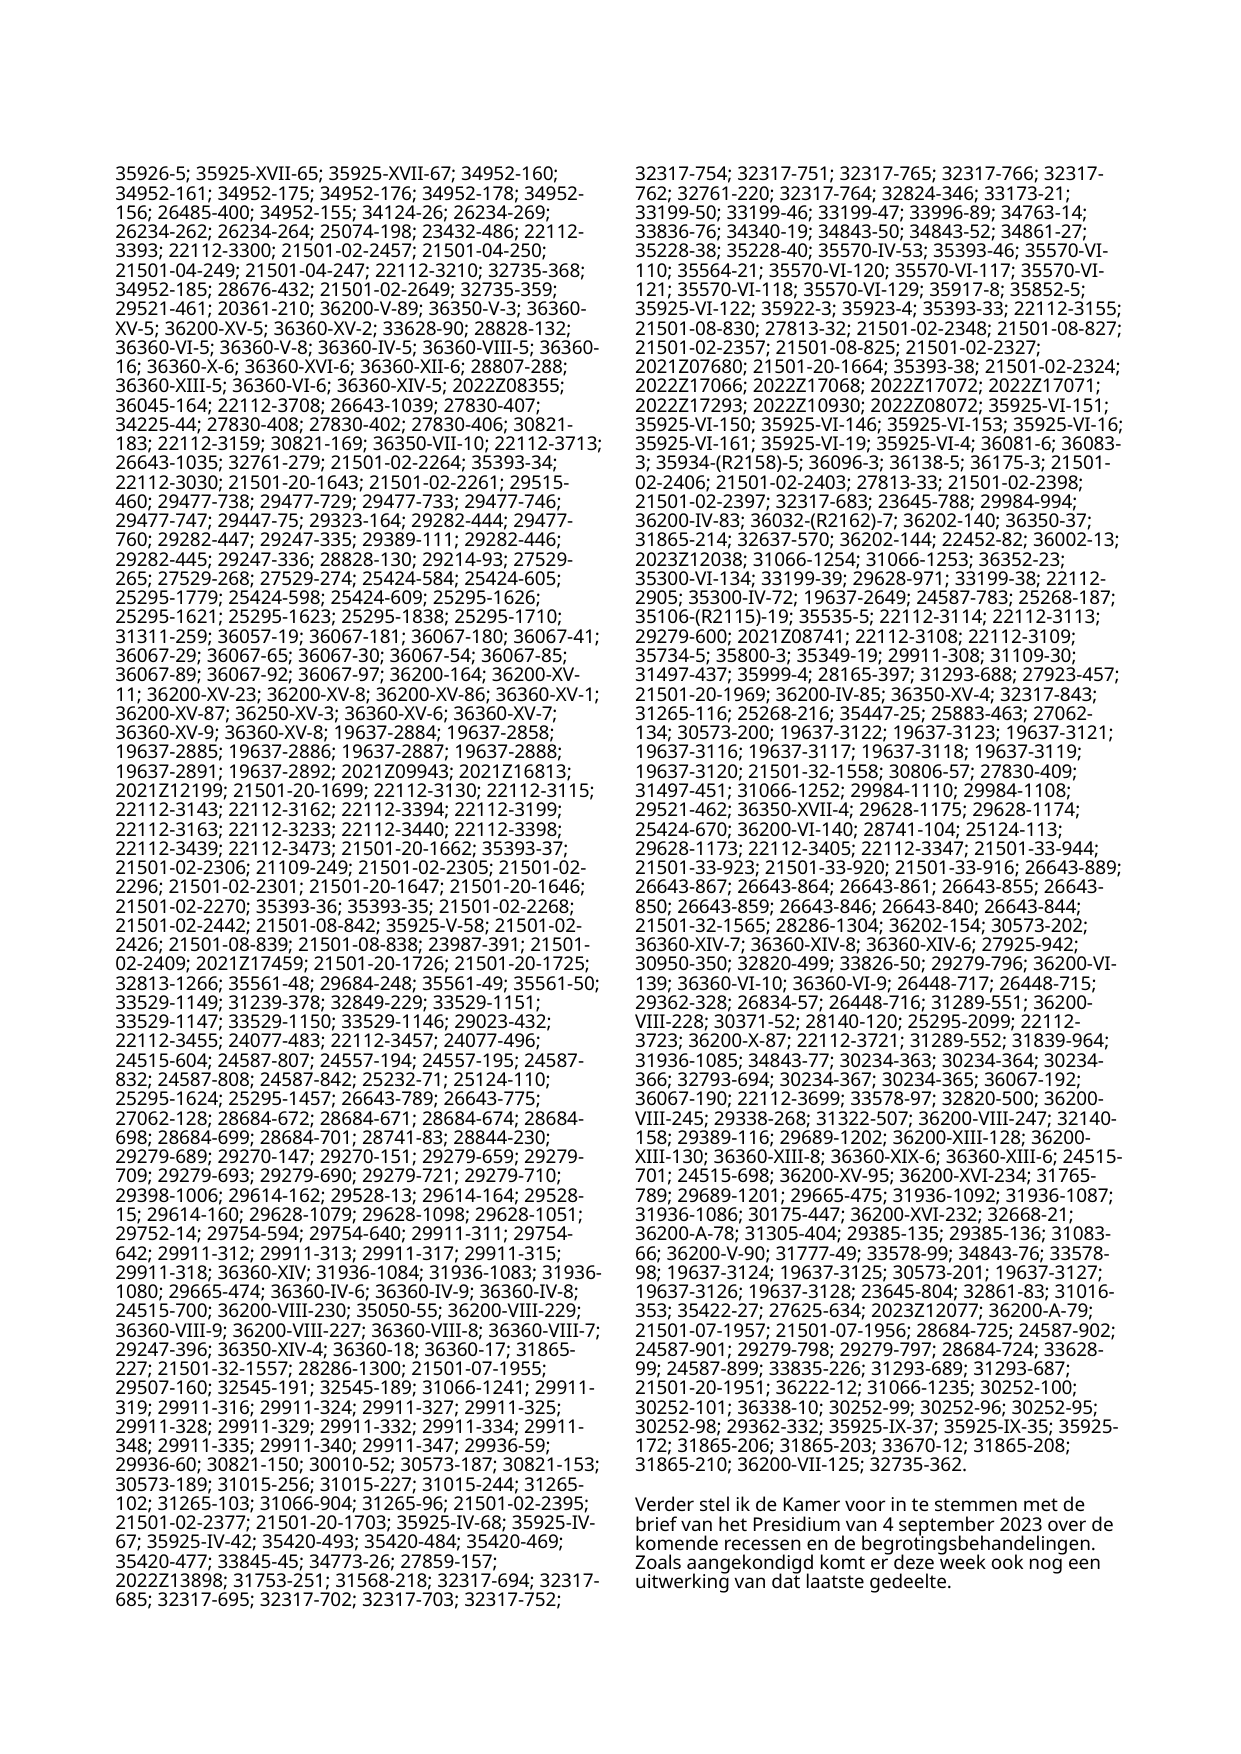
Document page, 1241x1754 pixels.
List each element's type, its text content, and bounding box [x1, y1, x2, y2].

text 35926-5; 35925-XVII-65; 35925-XVII-67; 34952-160; 34952-161; 34952-175; 34952-176; 34952-178; 34952-156; 26485-400; 34952-155; 34124-26; 26234-269; 26234-262; 26234-264; 25074-198; 23432-486; 22112-3393; 22112-3300; 21501-02-2457; 21501-04-250; 21501-04-249; 21501-04-247; 22112-3210; 32735-368; 34952-185; 28676-432; 21501-02-2649; 32735-359; 29521-461; 20361-210; 36200-V-89; 36350-V-3; 36360-XV-5; 36200-XV-5; 36360-XV-2; 33628-90; 28828-132; 36360-VI-5; 36360-V-8; 36360-IV-5; 36360-VIII-5; 36360-16; 36360-X-6; 36360-XVI-6; 36360-XII-6; 28807-288; 36360-XIII-5; 36360-VI-6; 36360-XIV-5; 2022Z08355; 36045-164; 22112-3708; 26643-1039; 27830-407; 34225-44; 27830-408; 27830-402; 27830-406; 30821-183; 22112-3159; 30821-169; 36350-VII-10; 22112-3713; 26643-1035; 32761-279; 21501-02-2264; 35393-34; 22112-3030; 21501-20-1643; 21501-02-2261; 29515-460; 29477-738; 29477-729; 29477-733; 29477-746; 29477-747; 29447-75; 29323-164; 29282-444; 29477-760; 29282-447; 29247-335; 29389-111; 29282-446; 29282-445; 29247-336; 28828-130; 29214-93; 27529-265; 27529-268; 27529-274; 25424-584; 25424-605; 25295-1779; 25424-598; 25424-609; 25295-1626; 25295-1621; 25295-1623; 25295-1838; 25295-1710; 31311-259; 36057-19; 36067-181; 36067-180; 36067-41; 36067-29; 36067-65; 36067-30; 36067-54; 36067-85; 36067-89; 36067-92; 36067-97; 36200-164; 36200-XV-11; 36200-XV-23; 36200-XV-8; 36200-XV-86; 36360-XV-1; 36200-XV-87; 36250-XV-3; 36360-XV-6; 36360-XV-7; 36360-XV-9; 36360-XV-8; 19637-2884; 19637-2858; 19637-2885; 19637-2886; 19637-2887; 19637-2888; 19637-2891; 19637-2892; 2021Z09943; 2021Z16813; 2021Z12199; 21501-20-1699; 22112-3130; 22112-3115; 22112-3143; 22112-3162; 22112-3394; 22112-3199; 22112-3163; 22112-3233; 22112-3440; 22112-3398; 22112-3439; 22112-3473; 21501-20-1662; 35393-37; 21501-02-2306; 21109-249; 21501-02-2305; 21501-02-2296; 21501-02-2301; 21501-20-1647; 21501-20-1646; 21501-02-2270; 35393-36; 35393-35; 21501-02-2268; 21501-02-2442; 21501-08-842; 35925-V-58; 21501-02-2426; 21501-08-839; 21501-08-838; 23987-391; 21501-02-2409; 2021Z17459; 21501-20-1726; 21501-20-1725; 32813-1266; 35561-48; 29684-248; 35561-49; 35561-50; 33529-1149; 31239-378; 32849-229; 33529-1151; 33529-1147; 33529-1150; 33529-1146; 29023-432; 22112-3455; 24077-483; 22112-3457; 24077-496; 24515-604; 24587-807; 24557-194; 24557-195; 24587-832; 24587-808; 24587-842; 25232-71; 25124-110; 25295-1624; 25295-1457; 26643-789; 26643-775; 27062-128; 28684-672; 28684-671; 28684-674; 28684-698; 28684-699; 28684-701; 28741-83; 28844-230; 29279-689; 29270-147; 29270-151; 29279-659; 29279-709; 29279-693; 29279-690; 29279-721; 29279-710; 29398-1006; 29614-162; 29528-13; 29614-164; 29528-15; 29614-160; 29628-1079; 29628-1098; 29628-1051; 29752-14; 29754-594; 29754-640; 29911-311; 29754-642; 29911-312; 29911-313; 29911-317; 29911-315; 29911-318; 36360-XIV; 31936-1084; 31936-1083; 31936-1080; 29665-474; 36360-IV-6; 36360-IV-9; 36360-IV-8; 24515-700; 36200-VIII-230; 35050-55; 36200-VIII-229; 36360-VIII-9; 36200-VIII-227; 36360-VIII-8; 36360-VIII-7; 29247-396; 36350-XIV-4; 36360-18; 36360-17; 31865-227; 21501-32-1557; 28286-1300; 21501-07-1955; 29507-160; 32545-191; 32545-189; 31066-1241; 29911-319; 29911-316; 29911-324; 29911-327; 29911-325; 29911-328; 29911-329; 29911-332; 29911-334; 29911-348; 29911-335; 29911-340; 29911-347; 29936-59; 29936-60; 30821-150; 30010-52; 30573-187; 30821-153; 30573-189; 31015-256; 31015-227; 31015-244; 31265-102; 31265-103; 31066-904; 31265-96; 21501-02-2395; 21501-02-2377; 21501-20-1703; 35925-IV-68; 35925-IV-67; 35925-IV-42; 35420-493; 35420-484; 35420-469; 35420-477; 33845-45; 34773-26; 27859-157; 2022Z13898; 31753-251; 31568-218; 32317-694; 32317-685; 32317-695; 32317-702; 32317-703; 32317-752; [115, 165, 605, 1611]
text Verder stel ik de Kamer voor in te stemmen met de brief van het Presidium van 4 september 2023 over de komende recessen en de begrotingsbehandelingen. Zoals aangekondigd komt er deze week ook nog een uitwerking van dat laatste gedeelte. [635, 1496, 1125, 1593]
text 32317-754; 32317-751; 32317-765; 32317-766; 32317-762; 32761-220; 32317-764; 32824-346; 33173-21; 33199-50; 33199-46; 33199-47; 33996-89; 34763-14; 33836-76; 34340-19; 34843-50; 34843-52; 34861-27; 35228-38; 35228-40; 35570-IV-53; 35393-46; 35570-VI-110; 35564-21; 35570-VI-120; 35570-VI-117; 35570-VI-121; 35570-VI-118; 35570-VI-129; 35917-8; 35852-5; 35925-VI-122; 35922-3; 35923-4; 35393-33; 22112-3155; 21501-08-830; 27813-32; 21501-02-2348; 21501-08-827; 21501-02-2357; 21501-08-825; 21501-02-2327; 2021Z07680; 21501-20-1664; 35393-38; 21501-02-2324; 2022Z17066; 2022Z17068; 2022Z17072; 2022Z17071; 2022Z17293; 2022Z10930; 2022Z08072; 35925-VI-151; 35925-VI-150; 35925-VI-146; 35925-VI-153; 35925-VI-16; 35925-VI-161; 35925-VI-19; 35925-VI-4; 36081-6; 36083-3; 35934-(R2158)-5; 36096-3; 36138-5; 36175-3; 21501-02-2406; 21501-02-2403; 27813-33; 21501-02-2398; 21501-02-2397; 32317-683; 23645-788; 29984-994; 36200-IV-83; 36032-(R2162)-7; 36202-140; 36350-37; 31865-214; 32637-570; 36202-144; 22452-82; 36002-13; 2023Z12038; 31066-1254; 31066-1253; 36352-23; 35300-VI-134; 33199-39; 29628-971; 33199-38; 22112-2905; 35300-IV-72; 19637-2649; 24587-783; 25268-187; 35106-(R2115)-19; 35535-5; 22112-3114; 22112-3113; 29279-600; 2021Z08741; 22112-3108; 22112-3109; 35734-5; 35800-3; 35349-19; 29911-308; 31109-30; 31497-437; 35999-4; 28165-397; 31293-688; 27923-457; 21501-20-1969; 36200-IV-85; 36350-XV-4; 32317-843; 31265-116; 25268-216; 35447-25; 25883-463; 27062-134; 30573-200; 19637-3122; 19637-3123; 19637-3121; 19637-3116; 19637-3117; 19637-3118; 19637-3119; 19637-3120; 21501-32-1558; 30806-57; 27830-409; 31497-451; 31066-1252; 29984-1110; 29984-1108; 29521-462; 36350-XVII-4; 29628-1175; 29628-1174; 25424-670; 36200-VI-140; 28741-104; 25124-113; 29628-1173; 22112-3405; 22112-3347; 21501-33-944; 21501-33-923; 21501-33-920; 21501-33-916; 26643-889; 26643-867; 26643-864; 26643-861; 26643-855; 26643-850; 26643-859; 26643-846; 26643-840; 26643-844; 21501-32-1565; 28286-1304; 36202-154; 30573-202; 36360-XIV-7; 36360-XIV-8; 36360-XIV-6; 27925-942; 30950-350; 32820-499; 33826-50; 29279-796; 36200-VI-139; 36360-VI-10; 36360-VI-9; 26448-717; 26448-715; 29362-328; 26834-57; 26448-716; 31289-551; 36200-VIII-228; 30371-52; 28140-120; 25295-2099; 22112-3723; 36200-X-87; 22112-3721; 31289-552; 31839-964; 31936-1085; 34843-77; 30234-363; 30234-364; 30234-366; 32793-694; 30234-367; 30234-365; 36067-192; 36067-190; 22112-3699; 33578-97; 32820-500; 36200-VIII-245; 29338-268; 31322-507; 36200-VIII-247; 32140-158; 29389-116; 29689-1202; 36200-XIII-128; 36200-XIII-130; 36360-XIII-8; 36360-XIX-6; 36360-XIII-6; 24515-701; 24515-698; 36200-XV-95; 36200-XVI-234; 31765-789; 29689-1201; 29665-475; 31936-1092; 31936-1087; 31936-1086; 30175-447; 36200-XVI-232; 32668-21; 36200-A-78; 31305-404; 29385-135; 29385-136; 31083-66; 36200-V-90; 31777-49; 33578-99; 34843-76; 33578-98; 19637-3124; 19637-3125; 30573-201; 19637-3127; 19637-3126; 19637-3128; 23645-804; 32861-83; 31016-353; 35422-27; 27625-634; 2023Z12077; 36200-A-79; 21501-07-1957; 21501-07-1956; 28684-725; 24587-902; 24587-901; 29279-798; 29279-797; 28684-724; 33628-99; 24587-899; 33835-226; 31293-689; 31293-687; 21501-20-1951; 36222-12; 31066-1235; 30252-100; 30252-101; 36338-10; 30252-99; 30252-96; 30252-95; 30252-98; 29362-332; 35925-IX-37; 35925-IX-35; 35925-172; 31865-206; 31865-203; 33670-12; 31865-208; 31865-210; 36200-VII-125; 32735-362. [635, 165, 1125, 1476]
